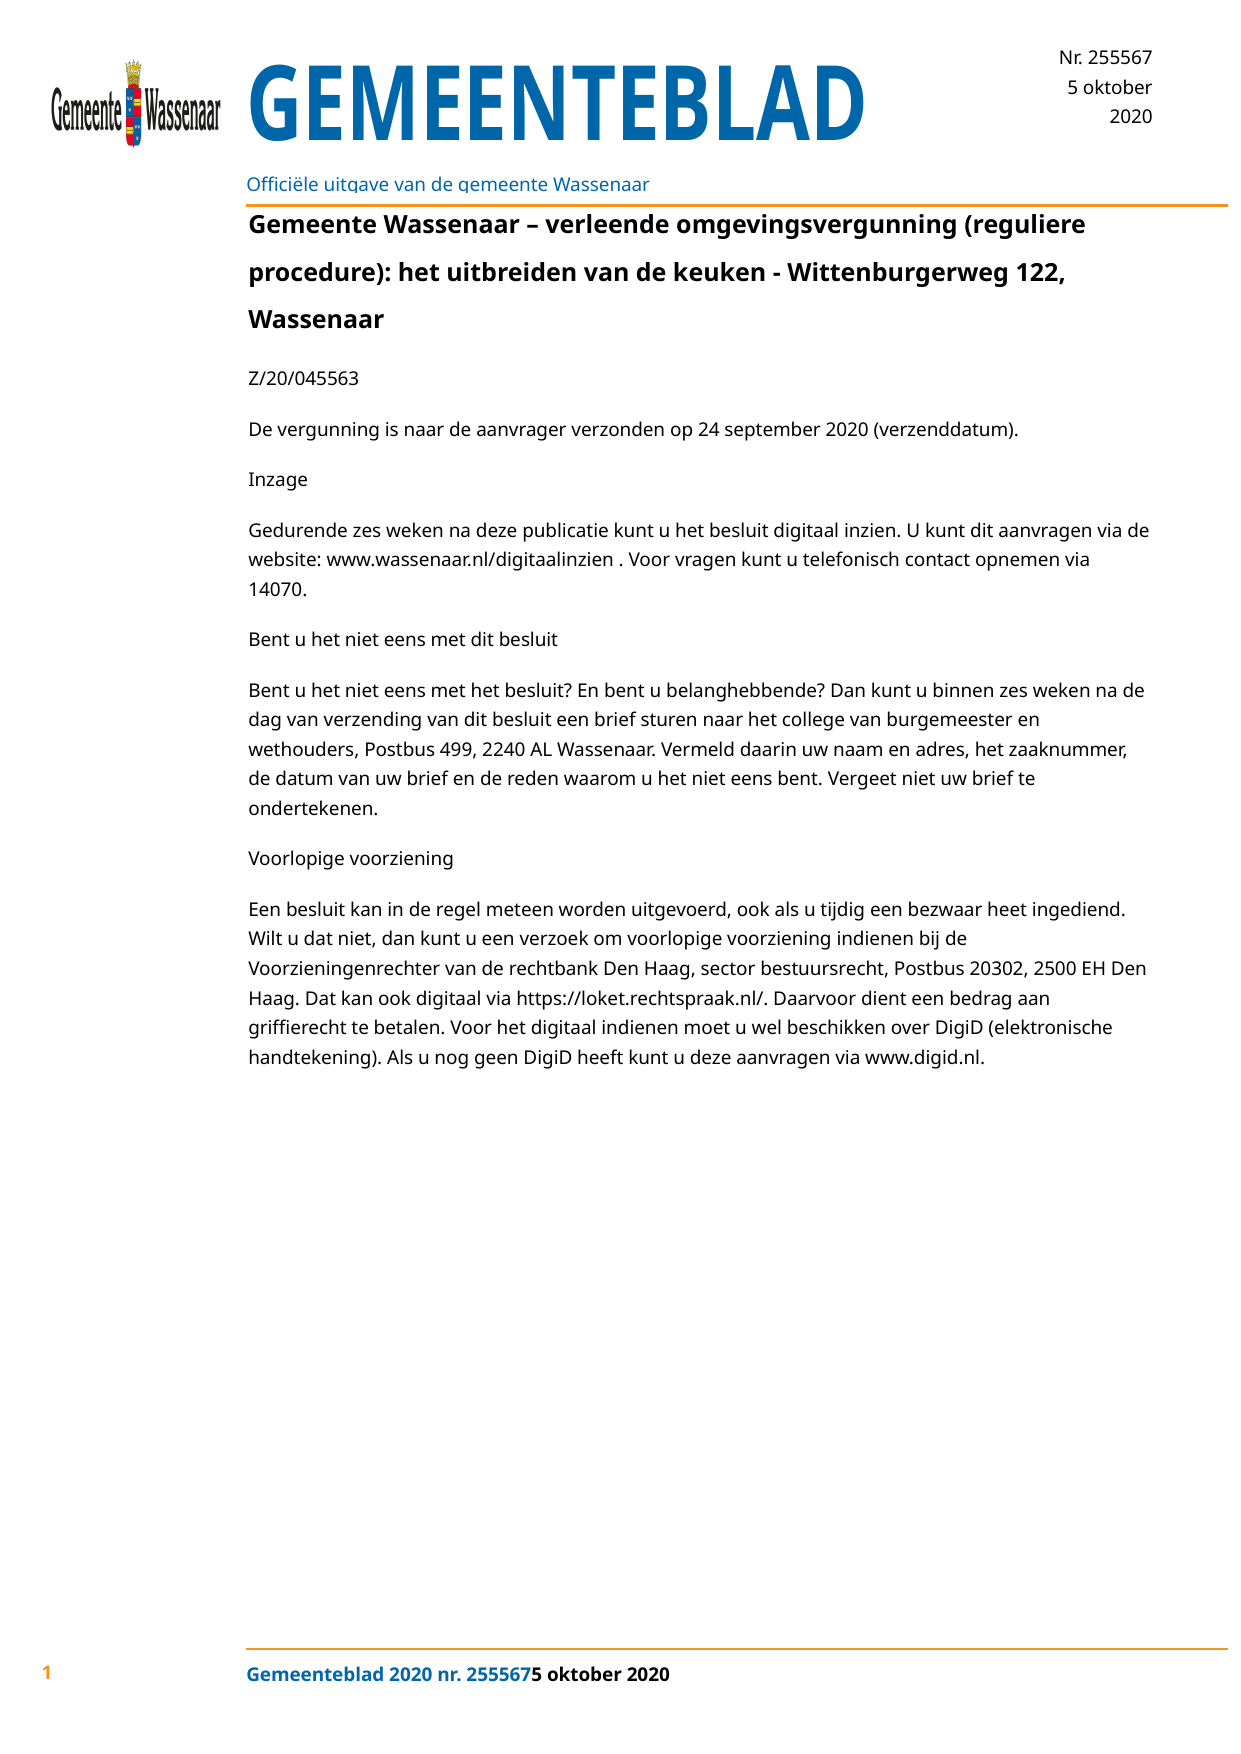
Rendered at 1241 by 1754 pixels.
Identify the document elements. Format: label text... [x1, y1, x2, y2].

text Voorlopige voorziening [248, 846, 1152, 871]
text Z/20/045563 [248, 366, 1152, 391]
text Een besluit kan in de regel meteen worden uitgevoerd, ook als u tijdig een bezwaar heet ingediend. Wilt u dat niet, dan kunt u een verzoek om voorlopige voorziening indienen bij de Voorzieningenrechter van de rechtbank Den Haag, sector bestuursrecht, Postbus 20302, 2500 EH Den Haag. Dat kan ook digitaal via https://loket.rechtspraak.nl/. Daarvoor dient een bedrag aan griffierecht te betalen. Voor het digitaal indienen moet u wel beschikken over DigiD (elektronische handtekening). Als u nog geen DigiD heeft kunt u deze aanvragen via www.digid.nl. [248, 896, 1152, 1069]
text Bent u het niet eens met het besluit? En bent u belanghebbende? Dan kunt u binnen zes weken na de dag van verzending van dit besluit een brief sturen naar het college van burgemeester en wethouders, Postbus 499, 2240 AL Wassenaar. Vermeld daarin uw naam en adres, het zaaknummer, de datum van uw brief en de reden waarom u het niet eens bent. Vergeet niet uw brief te ondertekenen. [248, 677, 1152, 821]
picture [41, 47, 231, 172]
text Gedurende zes weken na deze publicatie kunt u het besluit digitaal inzien. U kunt dit aanvragen via de website: www.wassenaar.nl/digitaalinzien . Voor vragen kunt u telefonisch contact opnemen via 14070. [248, 517, 1152, 602]
text Inzage [248, 466, 1152, 492]
text De vergunning is naar de aanvrager verzonden op 24 september 2020 (verzenddatum). [248, 416, 1152, 442]
text Bent u het niet eens met dit besluit [248, 626, 1152, 652]
text Gemeente Wassenaar – verleende omgevingsvergunning (reguliere procedure): het uitbreiden van de keuken - Wittenburgerweg 122, Wassenaar [248, 207, 1152, 336]
